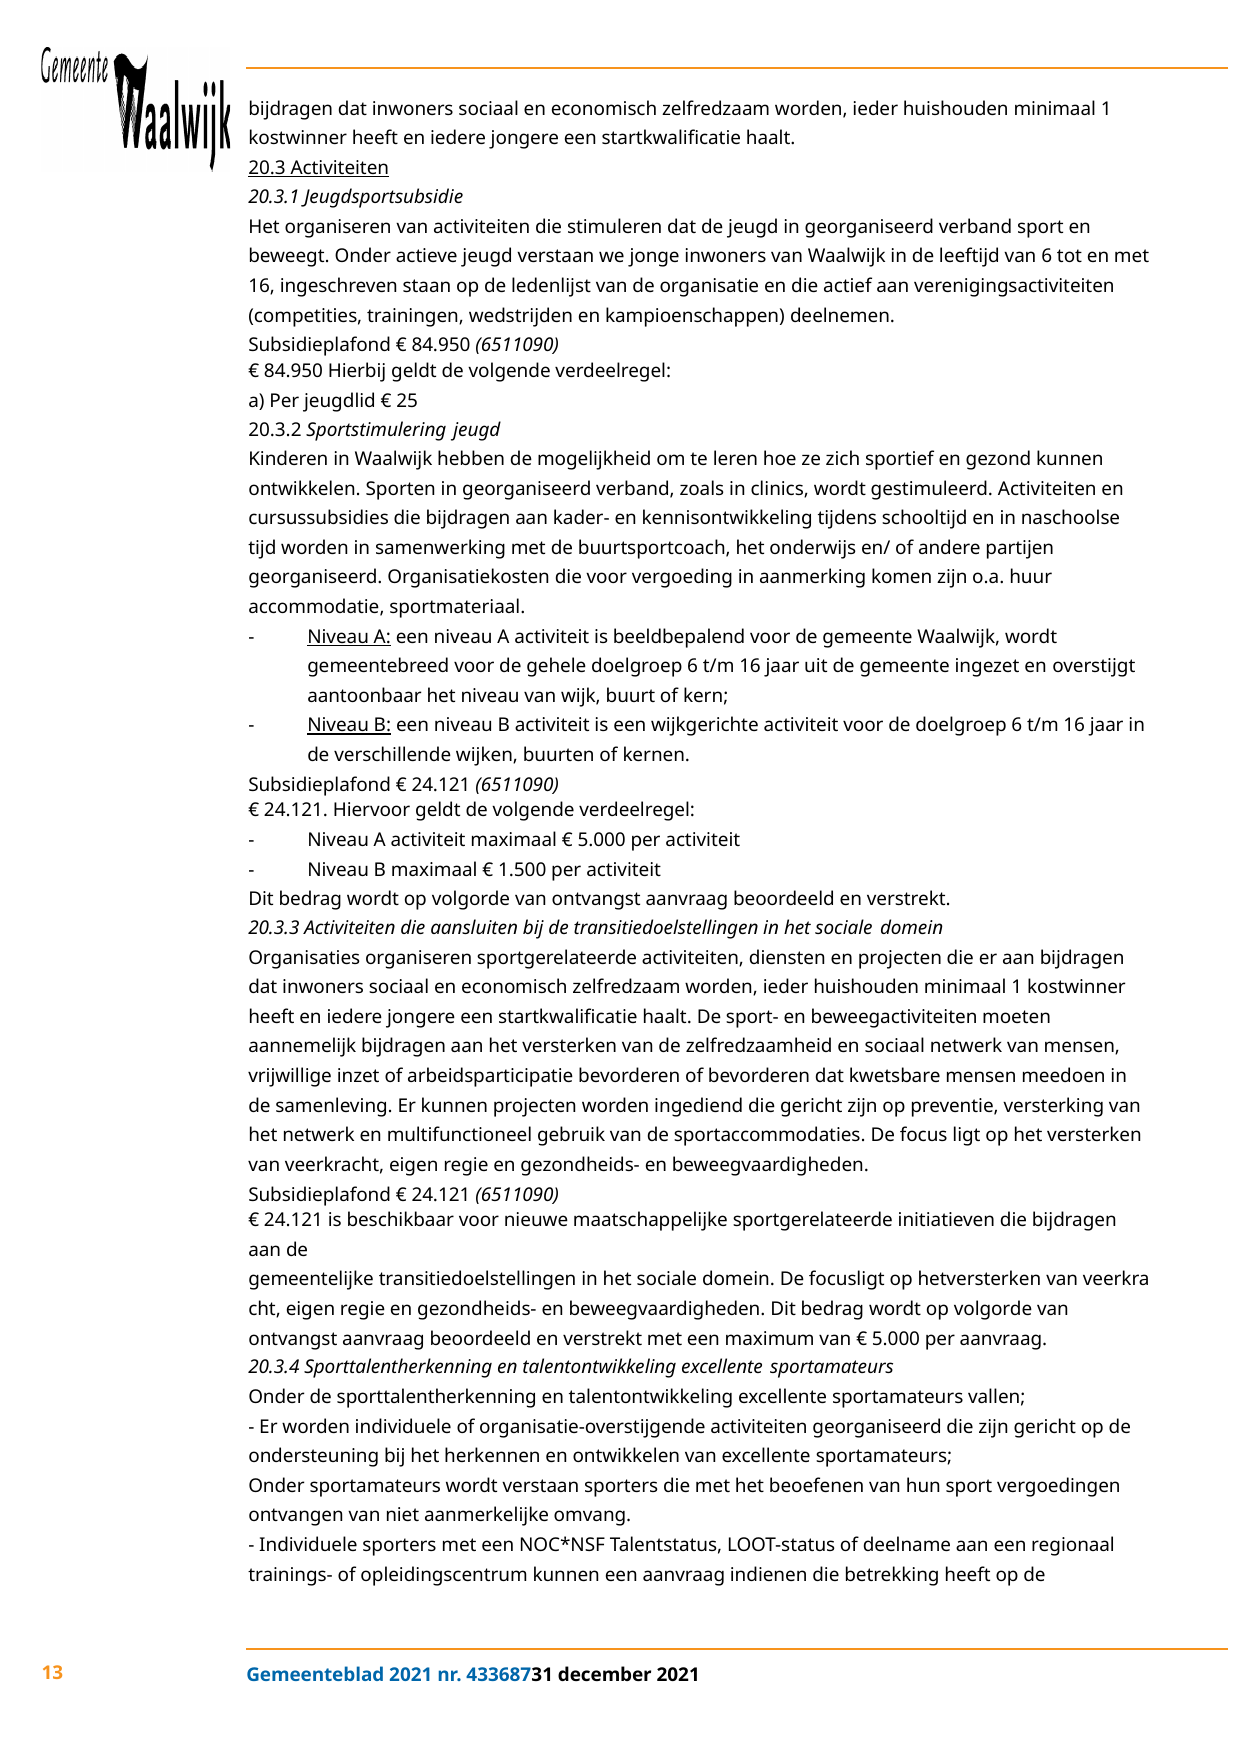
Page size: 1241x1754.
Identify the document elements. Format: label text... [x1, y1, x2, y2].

text Onder de sporttalentherkenning en talentontwikkeling excellente sportamateurs vallen; [248, 1383, 1152, 1409]
table_header Subsidieplafond € 24.121 (6511090) [248, 1181, 1152, 1206]
text - Individuele sporters met een NOC*NSF Talentstatus, LOOT-status of deelname aan een regionaal trainings- of opleidingscentrum kunnen een aanvraag indienen die betrekking heeft op de [248, 1531, 1152, 1587]
table_cell € 24.121. Hiervoor geldt de volgende verdeelregel: Niveau A activiteit maximaal € 5.000 per activiteit Niveau B maximaal € 1.500 per activiteit Dit bedrag wordt op volgorde van ontvangst aanvraag beoordeeld en verstrekt. [248, 797, 1152, 911]
text Kinderen in Waalwijk hebben de mogelijkheid om te leren hoe ze zich sportief en gezond kunnen ontwikkelen. Sporten in georganiseerd verband, zoals in clinics, wordt gestimuleerd. Activiteiten en cursussubsidies die bijdragen aan kader- en kennisontwikkeling tijdens schooltijd en in naschoolse tijd worden in samenwerking met de buurtsportcoach, het onderwijs en/ of andere partijen georganiseerd. Organisatiekosten die voor vergoeding in aanmerking komen zijn o.a. huur accommodatie, sportmateriaal. [248, 445, 1152, 619]
list Niveau B: een niveau B activiteit is een wijkgerichte activiteit voor de doelgroep 6 t/m 16 jaar in de verschillende wijken, buurten of kernen. [248, 712, 1152, 767]
table_cell € 24.121 is beschikbaar voor nieuwe maatschappelijke sportgerelateerde initiatieven die bijdragen aan de gemeentelijke transitiedoelstellingen in het sociale domein. De focusligt op hetversterken van veerkracht, eigen regie en gezondheids- en beweegvaardigheden. Dit bedrag wordt op volgorde van ontvangst aanvraag beoordeeld en verstrekt met een maximum van € 5.000 per aanvraag. [248, 1206, 1152, 1351]
text Organisaties organiseren sportgerelateerde activiteiten, diensten en projecten die er aan bijdragen dat inwoners sociaal en economisch zelfredzaam worden, ieder huishouden minimaal 1 kostwinner heeft en iedere jongere een startkwalificatie haalt. De sport- en beweegactiviteiten moeten aannemelijk bijdragen aan het versterken van de zelfredzaamheid en sociaal netwerk van mensen, vrijwillige inzet of arbeidsparticipatie bevorderen of bevorderen dat kwetsbare mensen meedoen in de samenleving. Er kunnen projecten worden ingediend die gericht zijn op preventie, versterking van het netwerk en multifunctioneel gebruik van de sportaccommodaties. De focus ligt op het versterken van veerkracht, eigen regie en gezondheids- en beweegvaardigheden. [248, 944, 1152, 1177]
text 20.3.3 Activiteiten die aansluiten bij de transitiedoelstellingen in het sociale domein [248, 914, 1152, 940]
text bijdragen dat inwoners sociaal en economisch zelfredzaam worden, ieder huishouden minimaal 1 kostwinner heeft en iedere jongere een startkwalificatie haalt. [248, 95, 1152, 150]
text 20.3 Activiteiten [248, 154, 1152, 180]
table_header Subsidieplafond € 24.121 (6511090) [248, 771, 1152, 797]
text 20.3.1 Jeugdsportsubsidie [248, 183, 1152, 209]
text 20.3.2 Sportstimulering jeugd [248, 416, 1152, 442]
text 20.3.4 Sporttalentherkenning en talentontwikkeling excellente sportamateurs [248, 1354, 1152, 1379]
text - Er worden individuele of organisatie-overstijgende activiteiten georganiseerd die zijn gericht op de ondersteuning bij het herkennen en ontwikkelen van excellente sportamateurs; [248, 1413, 1152, 1468]
table_header Subsidieplafond € 84.950 (6511090) [248, 332, 1152, 357]
table_cell € 84.950 Hierbij geldt de volgende verdeelregel: a) Per jeugdlid € 25 [248, 357, 1152, 413]
text Onder sportamateurs wordt verstaan sporters die met het beoefenen van hun sport vergoedingen ontvangen van niet aanmerkelijke omvang. [248, 1472, 1152, 1527]
text Het organiseren van activiteiten die stimuleren dat de jeugd in georganiseerd verband sport en beweegt. Onder actieve jeugd verstaan we jonge inwoners van Waalwijk in de leeftijd van 6 tot en met 16, ingeschreven staan op de ledenlijst van de organisatie en die actief aan verenigingsactiviteiten (competities, trainingen, wedstrijden en kampioenschappen) deelnemen. [248, 213, 1152, 328]
picture [41, 47, 231, 172]
list Niveau A: een niveau A activiteit is beeldbepalend voor de gemeente Waalwijk, wordt gemeentebreed voor de gehele doelgroep 6 t/m 16 jaar uit de gemeente ingezet en overstijgt aantoonbaar het niveau van wijk, buurt of kern; [248, 623, 1152, 708]
